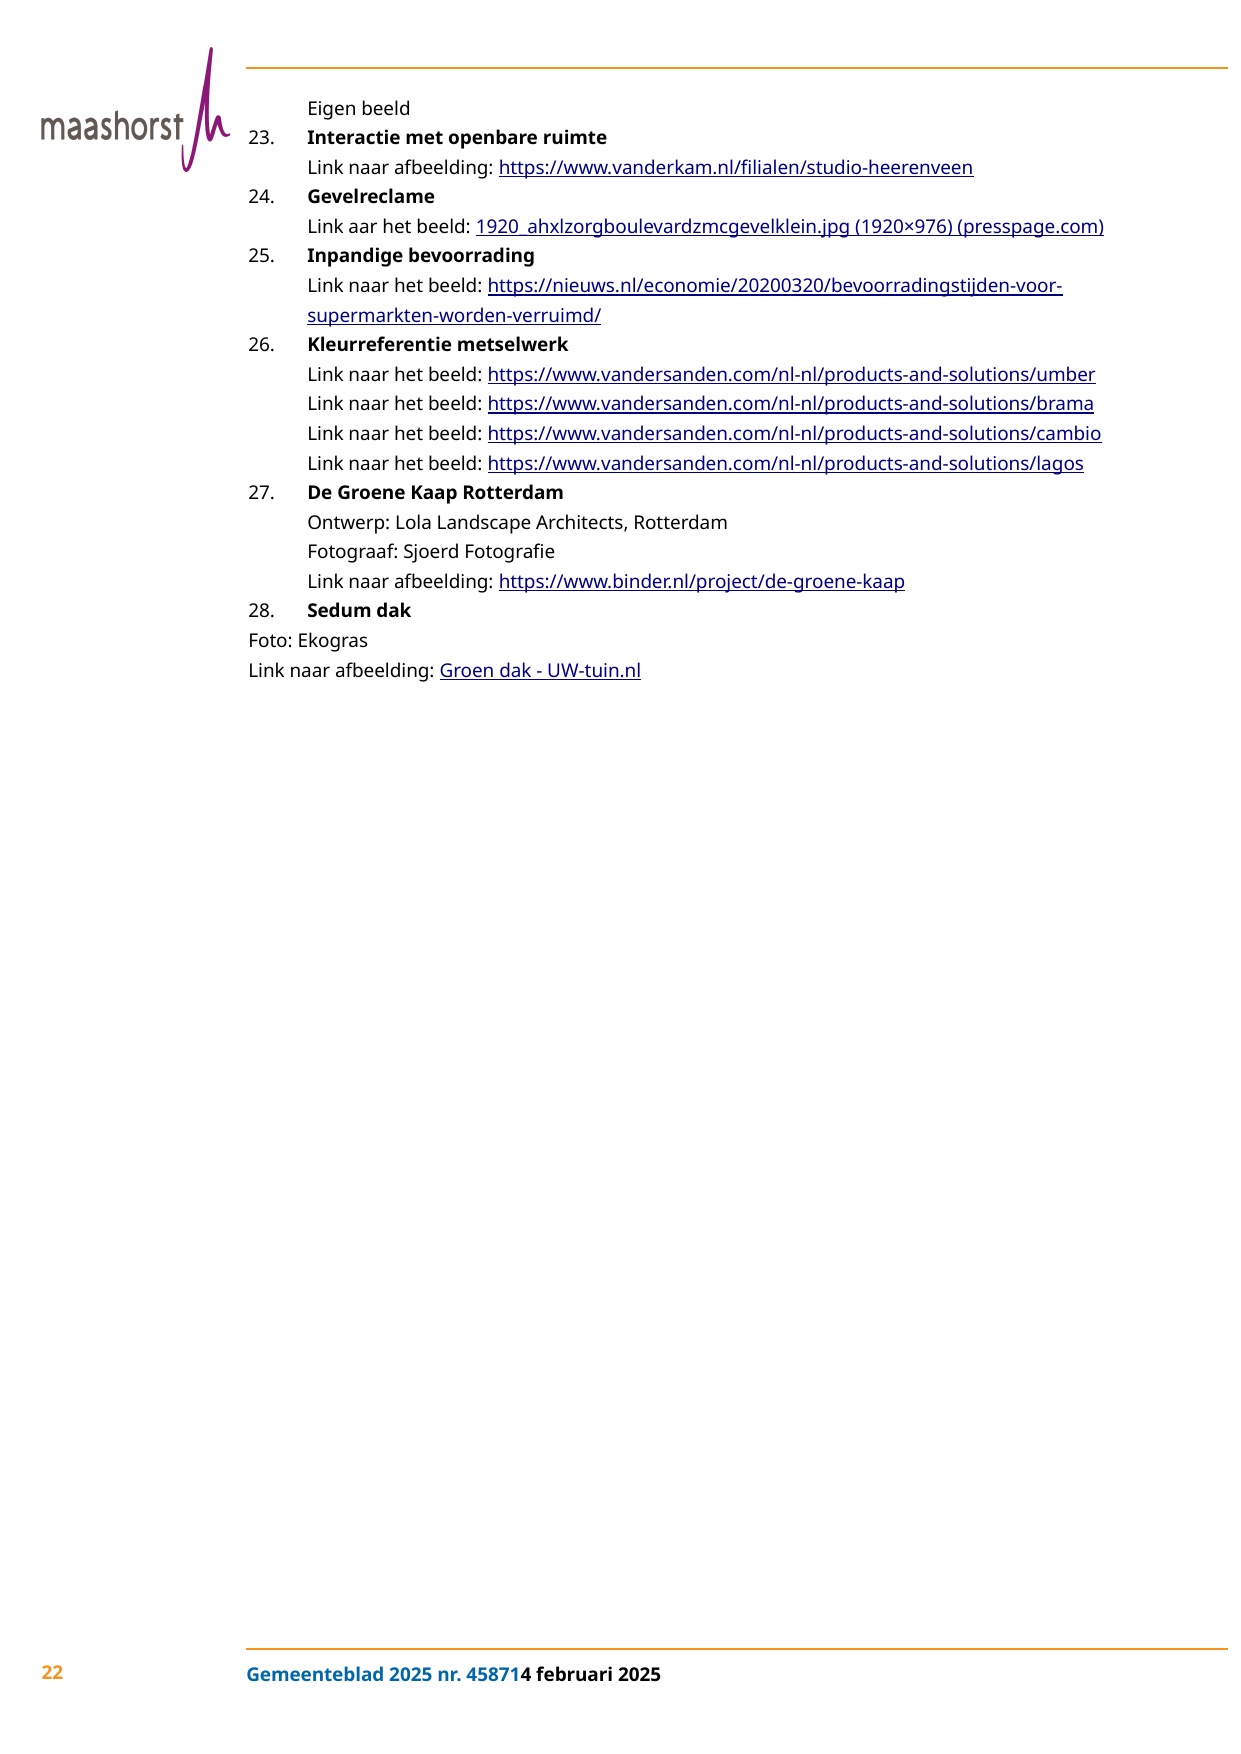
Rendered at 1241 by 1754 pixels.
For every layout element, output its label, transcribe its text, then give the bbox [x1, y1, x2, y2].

list Ontwerp: Lola Landscape Architects, Rotterdam [248, 509, 1152, 535]
list Link naar het beeld: https://www.vandersanden.com/nl-nl/products-and-solutions/lagos [248, 450, 1152, 476]
text Link naar afbeelding: Groen dak - UW-tuin.nl [248, 657, 1152, 683]
list Gevelreclame [248, 183, 1152, 209]
list Link naar afbeelding: https://www.vanderkam.nl/filialen/studio-heerenveen [248, 154, 1152, 180]
list Interactie met openbare ruimte [248, 124, 1152, 150]
list De Groene Kaap Rotterdam [248, 479, 1152, 505]
list Link naar afbeelding: https://www.binder.nl/project/de-groene-kaap [248, 568, 1152, 594]
list Eigen beeld [248, 95, 1152, 121]
list Kleurreferentie metselwerk [248, 331, 1152, 357]
list Link naar het beeld: https://nieuws.nl/economie/20200320/bevoorradingstijden-voor-supermarkten-worden-verruimd/ [248, 272, 1152, 328]
list Link aar het beeld: 1920_ahxlzorgboulevardzmcgevelklein.jpg (1920×976) (presspage.com) [248, 213, 1152, 239]
list Link naar het beeld: https://www.vandersanden.com/nl-nl/products-and-solutions/umber [248, 361, 1152, 387]
picture [41, 47, 231, 172]
list Sedum dak [248, 598, 1152, 623]
list Inpandige bevoorrading [248, 243, 1152, 268]
list Link naar het beeld: https://www.vandersanden.com/nl-nl/products-and-solutions/cambio [248, 420, 1152, 446]
text Foto: Ekogras [248, 627, 1152, 653]
list Link naar het beeld: https://www.vandersanden.com/nl-nl/products-and-solutions/brama [248, 391, 1152, 416]
list Fotograaf: Sjoerd Fotografie [248, 538, 1152, 564]
